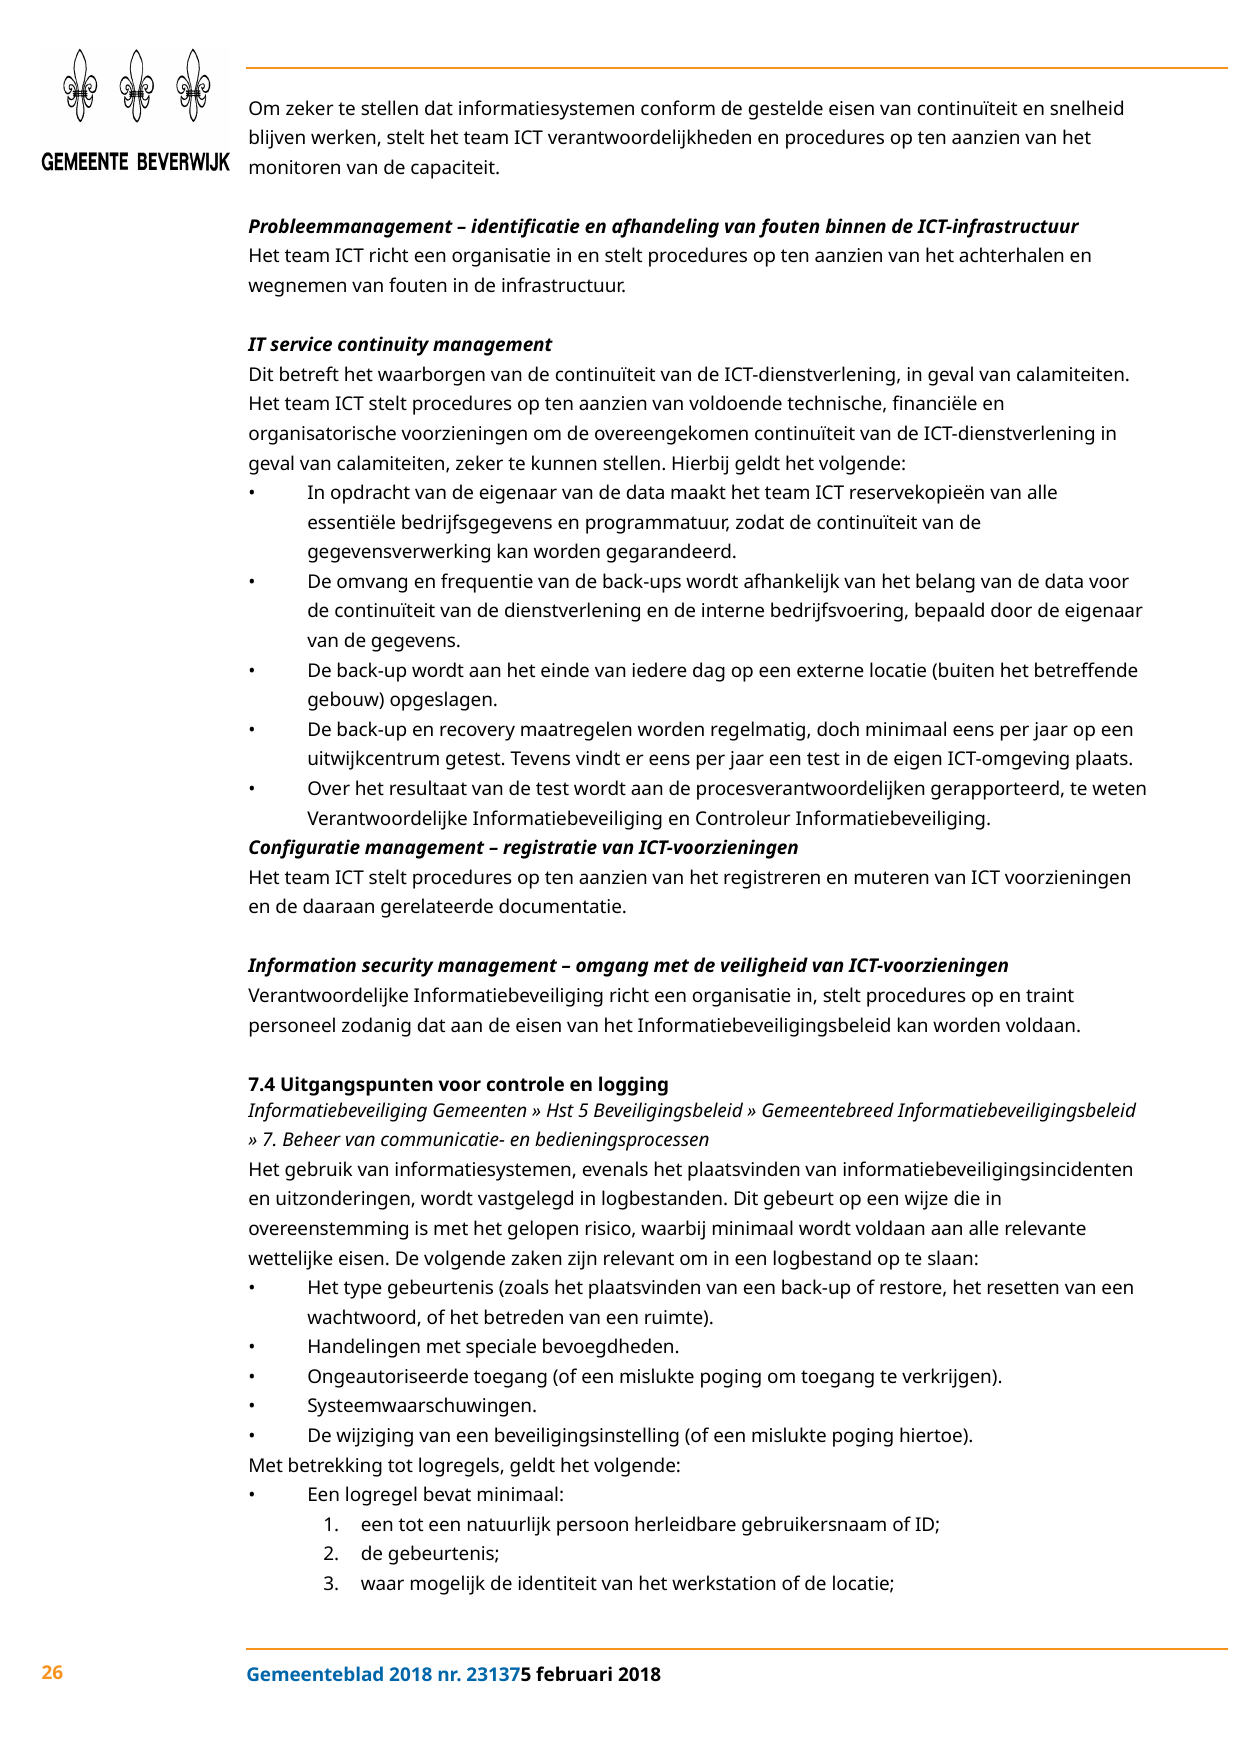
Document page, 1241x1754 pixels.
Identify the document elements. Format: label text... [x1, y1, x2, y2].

text Met betrekking tot logregels, geldt het volgende: [248, 1452, 1152, 1477]
text Informatiebeveiliging Gemeenten » Hst 5 Beveiligingsbeleid » Gemeentebreed Informatiebeveiligingsbeleid » 7. Beheer van communicatie- en bedieningsprocessen [248, 1097, 1152, 1152]
list een tot een natuurlijk persoon herleidbare gebruikersnaam of ID; [323, 1511, 1152, 1537]
text Information security management – omgang met de veiligheid van ICT-voorzieningen [248, 953, 1152, 978]
list waar mogelijk de identiteit van het werkstation of de locatie; [323, 1570, 1152, 1596]
list Systeemwaarschuwingen. [248, 1393, 1152, 1418]
text Dit betreft het waarborgen van de continuïteit van de ICT-dienstverlening, in geval van calamiteiten. [248, 361, 1152, 387]
text Het team ICT stelt procedures op ten aanzien van voldoende technische, financiële en organisatorische voorzieningen om de overeengekomen continuïteit van de ICT-dienstverlening in geval van calamiteiten, zeker te kunnen stellen. Hierbij geldt het volgende: [248, 391, 1152, 476]
list Een logregel bevat minimaal: [248, 1481, 1152, 1507]
list In opdracht van de eigenaar van de data maakt het team ICT reservekopieën van alle essentiële bedrijfsgegevens en programmatuur, zodat de continuïteit van de gegevensverwerking kan worden gegarandeerd. [248, 479, 1152, 564]
list De back-up en recovery maatregelen worden regelmatig, doch minimaal eens per jaar op een uitwijkcentrum getest. Tevens vindt er eens per jaar een test in de eigen ICT-omgeving plaats. [248, 716, 1152, 771]
list De back-up wordt aan het einde van iedere dag op een externe locatie (buiten het betreffende gebouw) opgeslagen. [248, 657, 1152, 712]
text Configuratie management – registratie van ICT-voorzieningen [248, 834, 1152, 860]
text IT service continuity management [248, 331, 1152, 357]
text Verantwoordelijke Informatiebeveiliging richt een organisatie in, stelt procedures op en traint personeel zodanig dat aan de eisen van het Informatiebeveiligingsbeleid kan worden voldaan. [248, 982, 1152, 1038]
text Het team ICT stelt procedures op ten aanzien van het registreren en muteren van ICT voorzieningen en de daaraan gerelateerde documentatie. [248, 864, 1152, 919]
list De omvang en frequentie van de back-ups wordt afhankelijk van het belang van de data voor de continuïteit van de dienstverlening en de interne bedrijfsvoering, bepaald door de eigenaar van de gegevens. [248, 568, 1152, 653]
list Het type gebeurtenis (zoals het plaatsvinden van een back-up of restore, het resetten van een wachtwoord, of het betreden van een ruimte). [248, 1274, 1152, 1329]
list de gebeurtenis; [323, 1541, 1152, 1566]
list Over het resultaat van de test wordt aan de procesverantwoordelijken gerapporteerd, te weten Verantwoordelijke Informatiebeveiliging en Controleur Informatiebeveiliging. [248, 775, 1152, 831]
text 7.4 Uitgangspunten voor controle en logging [248, 1071, 1152, 1097]
text Het team ICT richt een organisatie in en stelt procedures op ten aanzien van het achterhalen en wegnemen van fouten in de infrastructuur. [248, 243, 1152, 298]
text Het gebruik van informatiesystemen, evenals het plaatsvinden van informatiebeveiligingsincidenten en uitzonderingen, wordt vastgelegd in logbestanden. Dit gebeurt op een wijze die in overeenstemming is met het gelopen risico, waarbij minimaal wordt voldaan aan alle relevante wettelijke eisen. De volgende zaken zijn relevant om in een logbestand op te slaan: [248, 1156, 1152, 1270]
text Om zeker te stellen dat informatiesystemen conform de gestelde eisen van continuïteit en snelheid blijven werken, stelt het team ICT verantwoordelijkheden en procedures op ten aanzien van het monitoren van de capaciteit. [248, 95, 1152, 180]
list Handelingen met speciale bevoegdheden. [248, 1333, 1152, 1359]
picture [41, 47, 231, 172]
list Ongeautoriseerde toegang (of een mislukte poging om toegang te verkrijgen). [248, 1363, 1152, 1389]
list De wijziging van een beveiligingsinstelling (of een mislukte poging hiertoe). [248, 1422, 1152, 1448]
text Probleemmanagement – identificatie en afhandeling van fouten binnen de ICT-infrastructuur [248, 213, 1152, 239]
